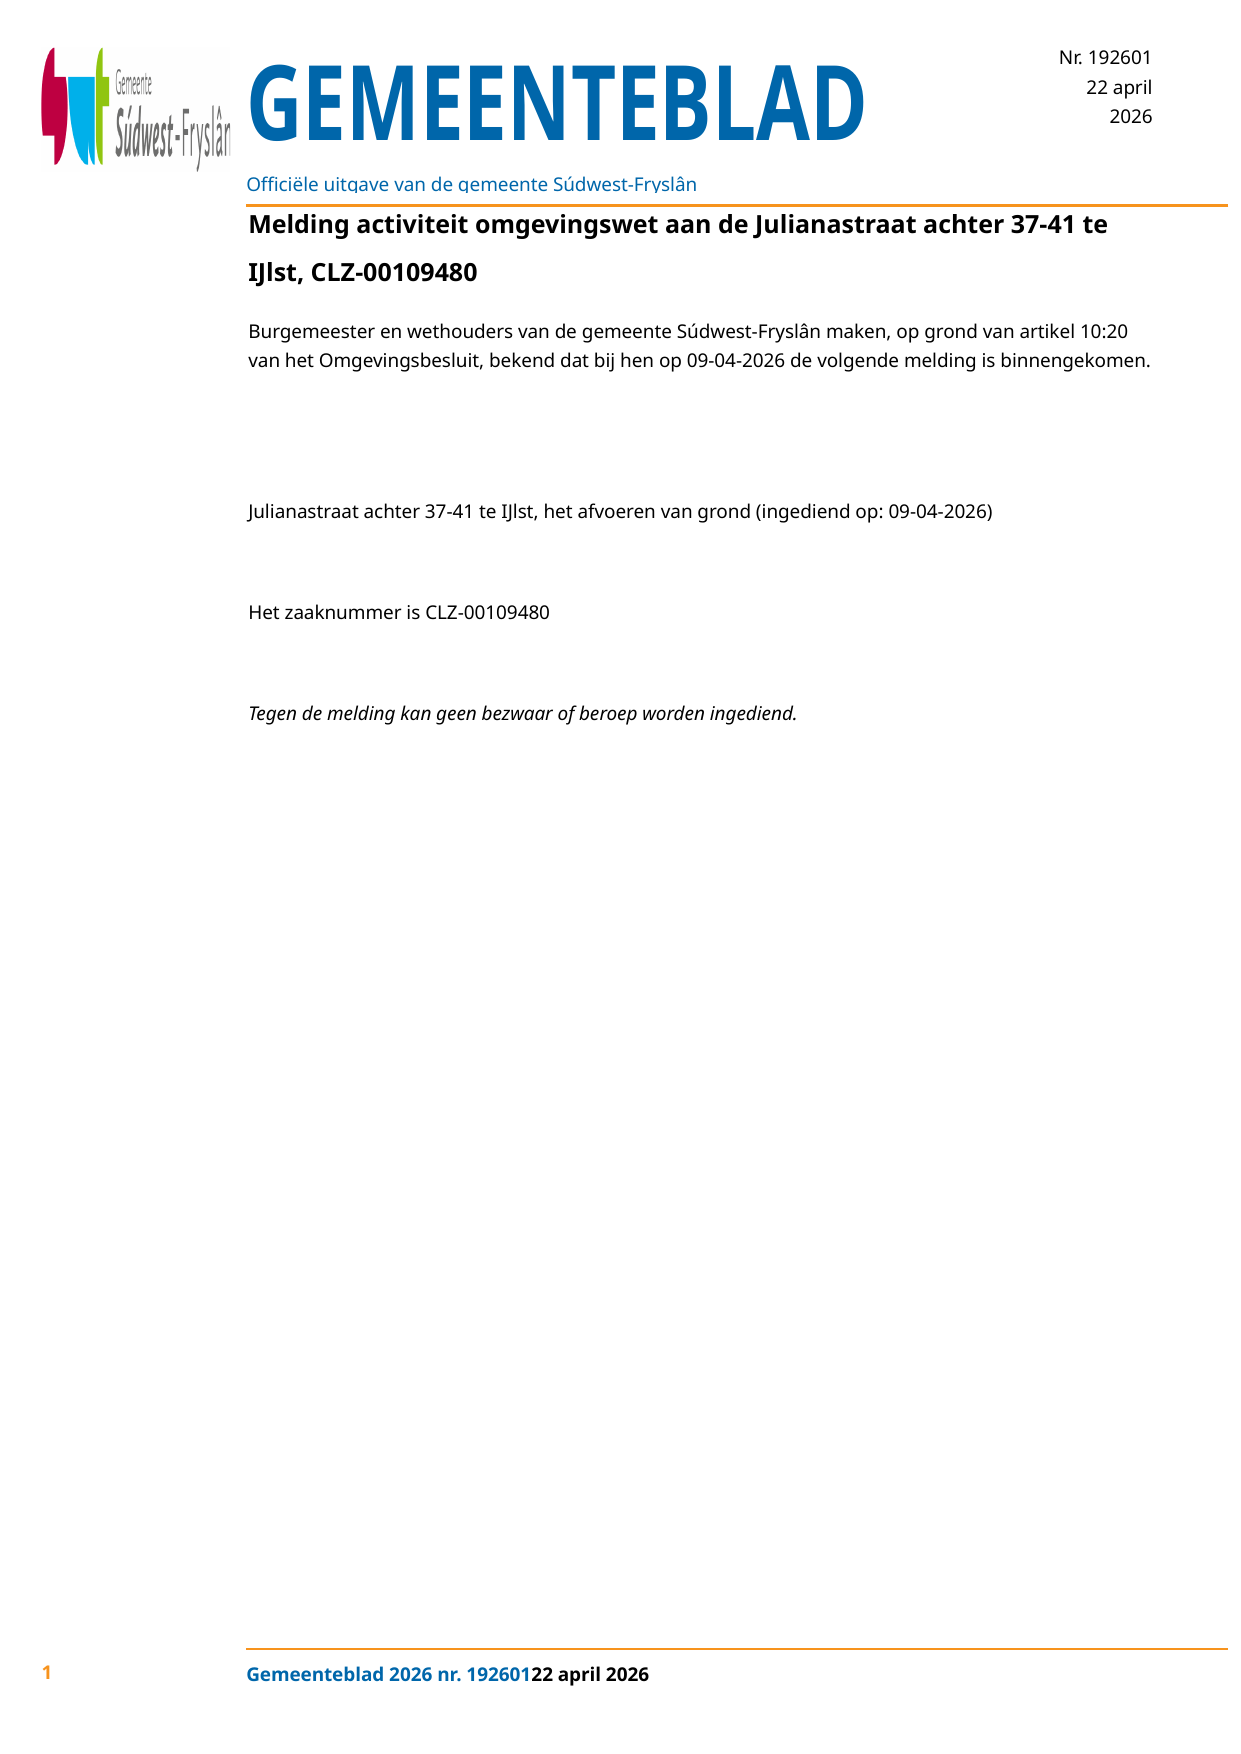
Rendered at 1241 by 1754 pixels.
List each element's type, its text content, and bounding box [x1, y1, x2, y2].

picture [41, 47, 231, 172]
text Burgemeester en wethouders van de gemeente Súdwest-Fryslân maken, op grond van artikel 10:20 van het Omgevingsbesluit, bekend dat bij hen op 09-04-2026 de volgende melding is binnengekomen. [248, 318, 1152, 373]
text Melding activiteit omgevingswet aan de Julianastraat achter 37-41 te IJlst, CLZ-00109480 [248, 207, 1152, 288]
text Het zaaknummer is CLZ-00109480 [248, 599, 1152, 625]
text Tegen de melding kan geen bezwaar of beroep worden ingediend. [248, 700, 1152, 726]
text Julianastraat achter 37-41 te IJlst, het afvoeren van grond (ingediend op: 09-04-2026) [248, 499, 1152, 524]
